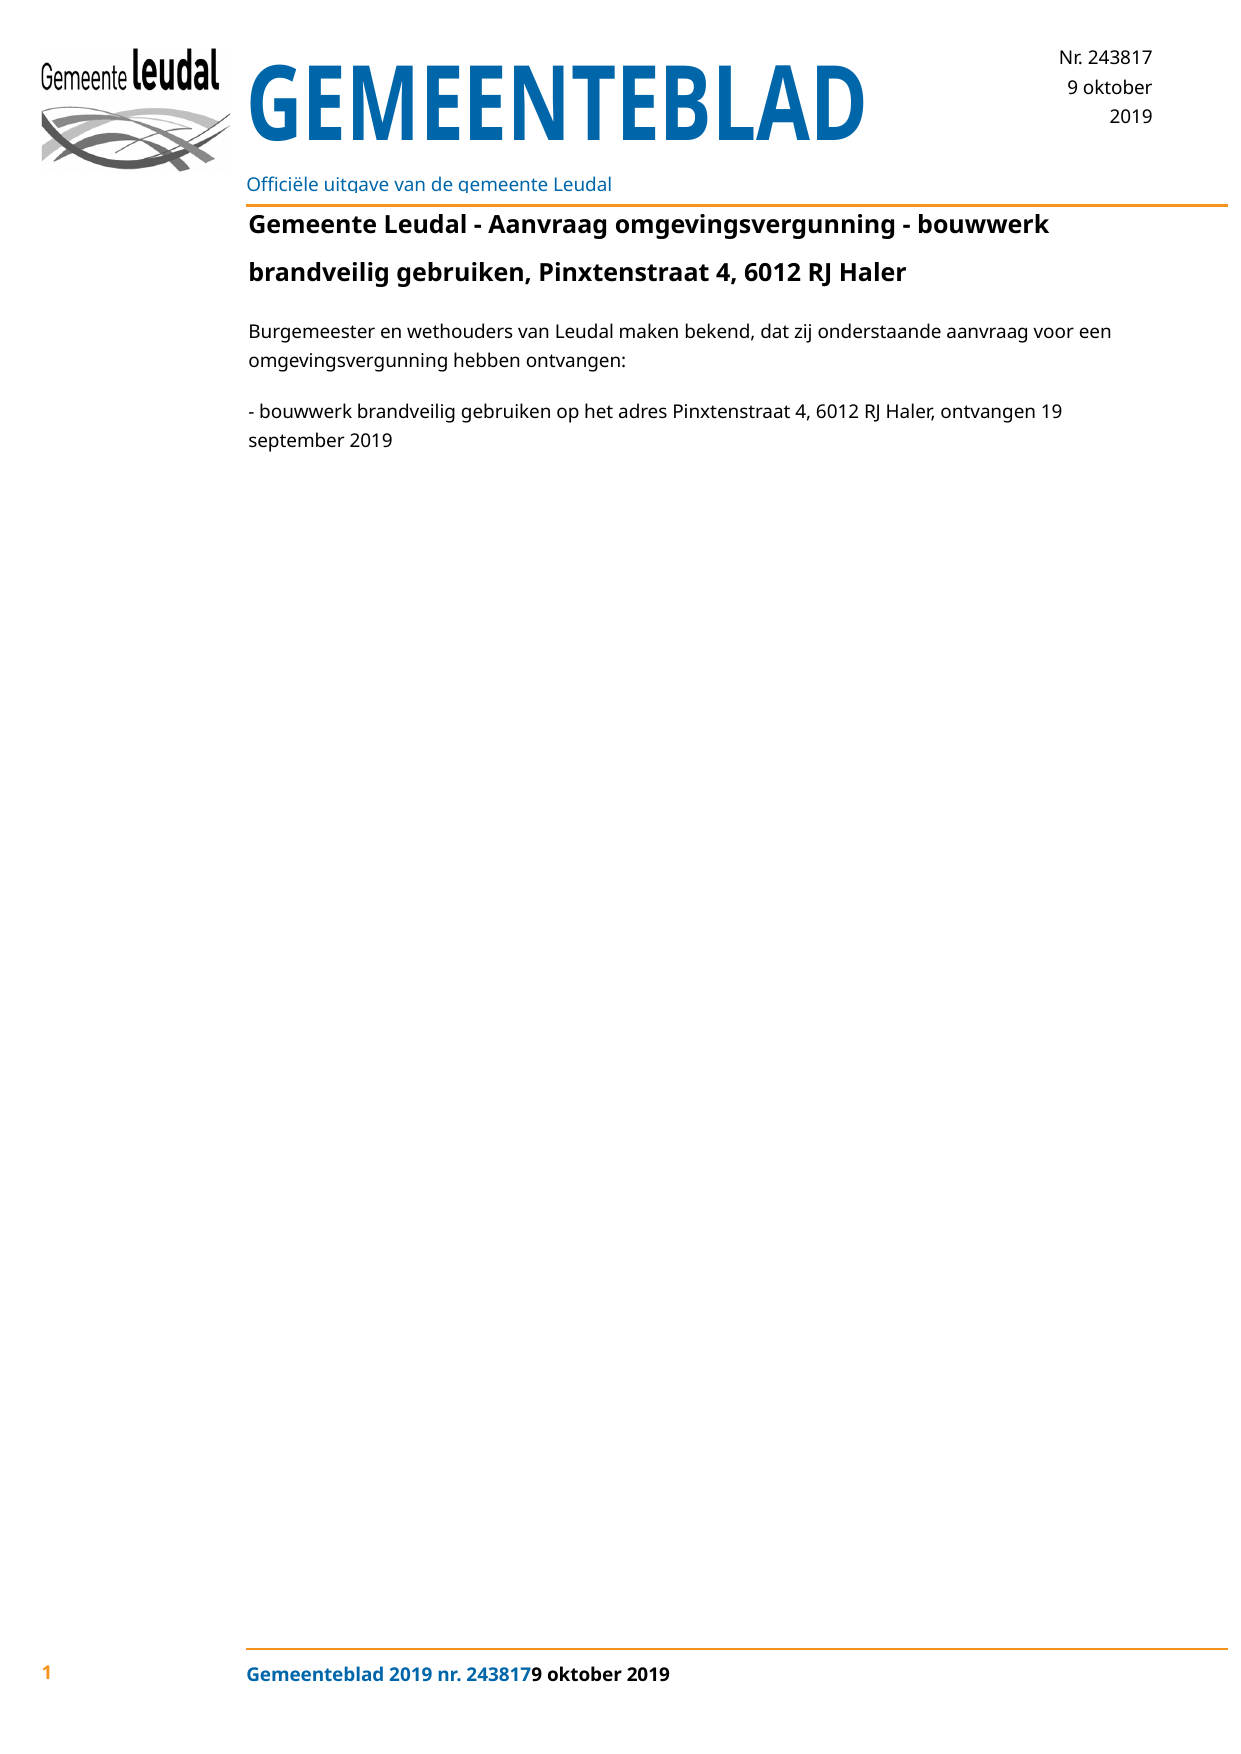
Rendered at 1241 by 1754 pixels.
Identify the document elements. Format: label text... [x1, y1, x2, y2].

picture [41, 47, 231, 172]
text Burgemeester en wethouders van Leudal maken bekend, dat zij onderstaande aanvraag voor een omgevingsvergunning hebben ontvangen: [248, 318, 1152, 373]
text - bouwwerk brandveilig gebruiken op het adres Pinxtenstraat 4, 6012 RJ Haler, ontvangen 19 september 2019 [248, 398, 1152, 453]
text Gemeente Leudal - Aanvraag omgevingsvergunning - bouwwerk brandveilig gebruiken, Pinxtenstraat 4, 6012 RJ Haler [248, 207, 1152, 288]
